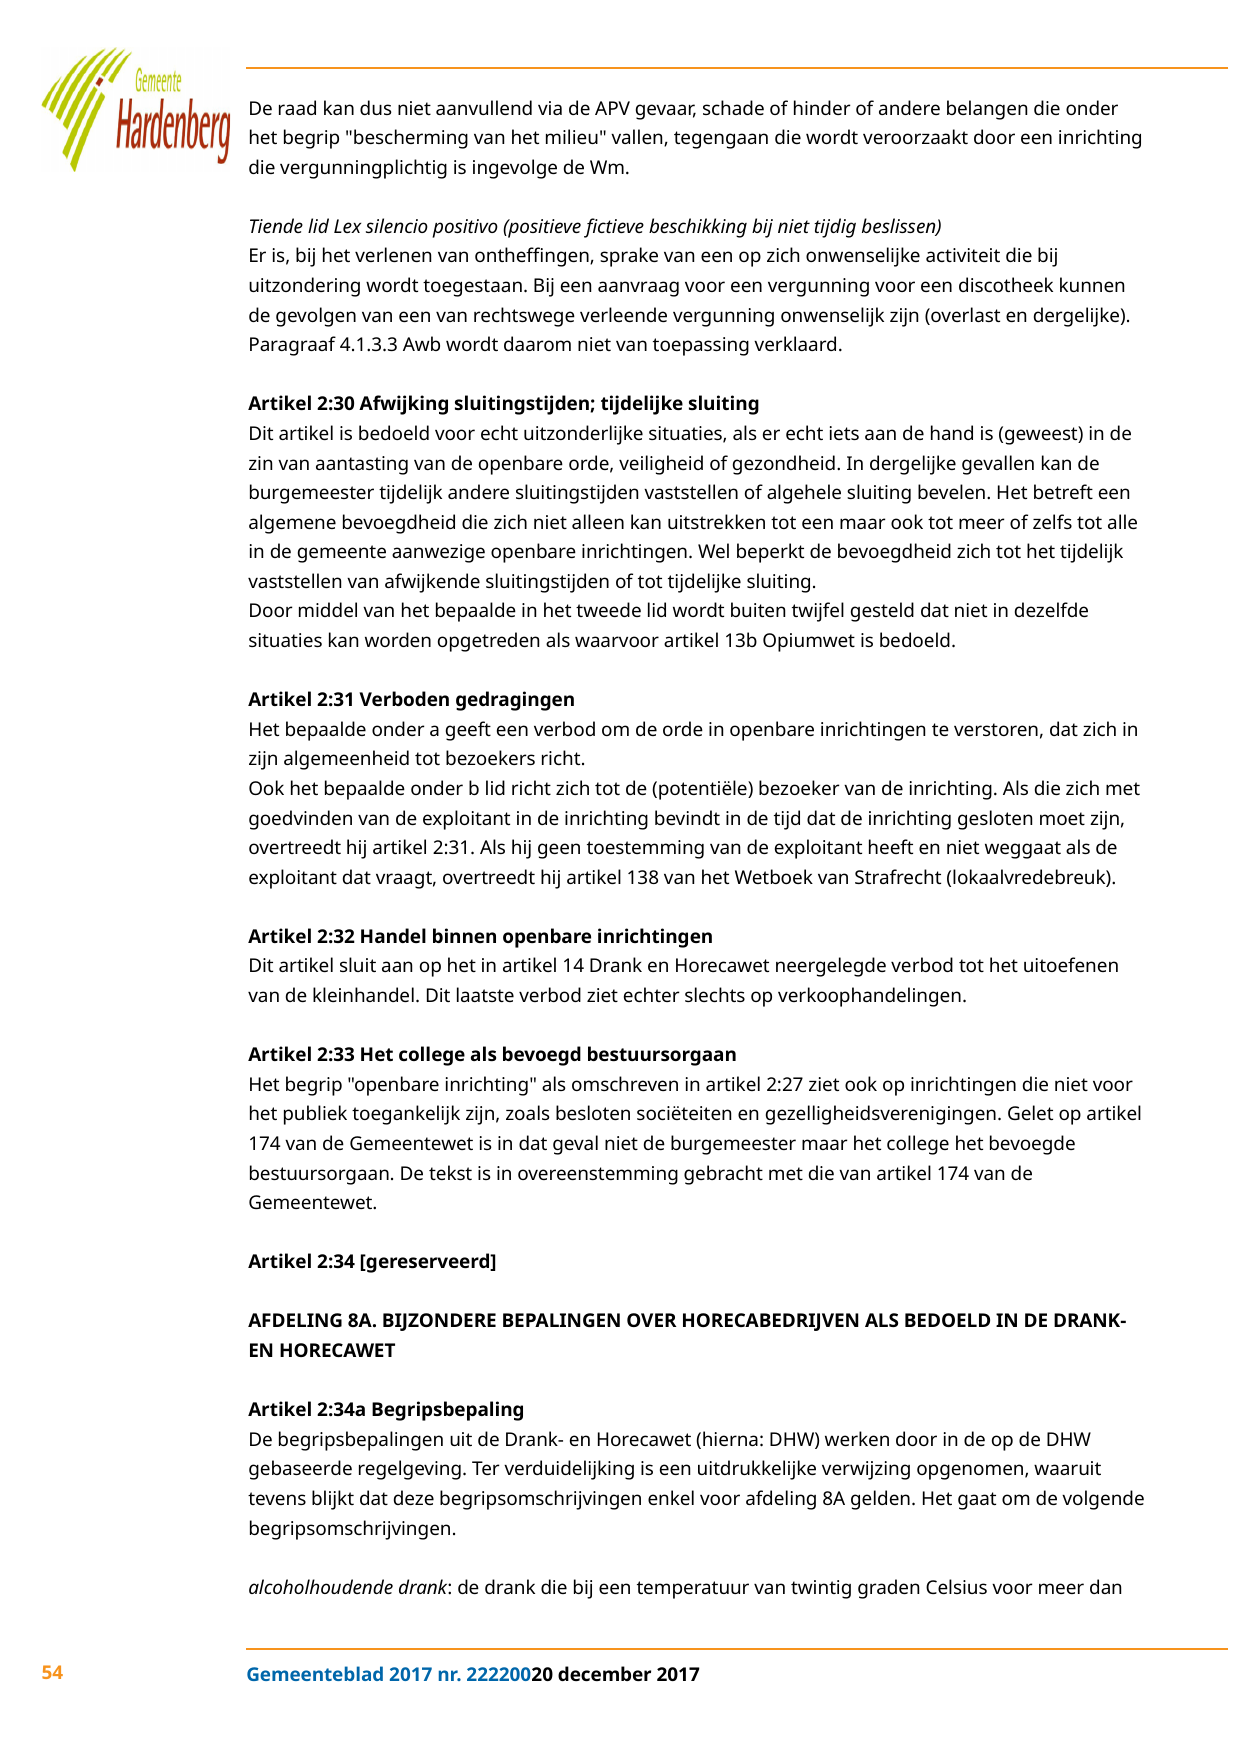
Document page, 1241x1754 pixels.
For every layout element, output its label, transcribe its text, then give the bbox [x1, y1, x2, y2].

text Ook het bepaalde onder b lid richt zich tot de (potentiële) bezoeker van de inrichting. Als die zich met goedvinden van de exploitant in de inrichting bevindt in de tijd dat de inrichting gesloten moet zijn, overtreedt hij artikel 2:31. Als hij geen toestemming van de exploitant heeft en niet weggaat als de exploitant dat vraagt, overtreedt hij artikel 138 van het Wetboek van Strafrecht (lokaalvredebreuk). [248, 775, 1152, 890]
text Artikel 2:34a Begripsbepaling [248, 1396, 1152, 1422]
text Door middel van het bepaalde in het tweede lid wordt buiten twijfel gesteld dat niet in dezelfde situaties kan worden opgetreden als waarvoor artikel 13b Opiumwet is bedoeld. [248, 598, 1152, 653]
text Artikel 2:33 Het college als bevoegd bestuursorgaan [248, 1041, 1152, 1067]
text Artikel 2:34 [gereserveerd] [248, 1248, 1152, 1274]
text Dit artikel is bedoeld voor echt uitzonderlijke situaties, als er echt iets aan de hand is (geweest) in de zin van aantasting van de openbare orde, veiligheid of gezondheid. In dergelijke gevallen kan de burgemeester tijdelijk andere sluitingstijden vaststellen of algehele sluiting bevelen. Het betreft een algemene bevoegdheid die zich niet alleen kan uitstrekken tot een maar ook tot meer of zelfs tot alle in de gemeente aanwezige openbare inrichtingen. Wel beperkt de bevoegdheid zich tot het tijdelijk vaststellen van afwijkende sluitingstijden of tot tijdelijke sluiting. [248, 420, 1152, 594]
text De raad kan dus niet aanvullend via de APV gevaar, schade of hinder of andere belangen die onder het begrip "bescherming van het milieu" vallen, tegengaan die wordt veroorzaakt door een inrichting die vergunningplichtig is ingevolge de Wm. [248, 95, 1152, 180]
text Het begrip "openbare inrichting" als omschreven in artikel 2:27 ziet ook op inrichtingen die niet voor het publiek toegankelijk zijn, zoals besloten sociëteiten en gezelligheidsverenigingen. Gelet op artikel 174 van de Gemeentewet is in dat geval niet de burgemeester maar het college het bevoegde bestuursorgaan. De tekst is in overeenstemming gebracht met die van artikel 174 van de Gemeentewet. [248, 1071, 1152, 1215]
text Tiende lid Lex silencio positivo (positieve fictieve beschikking bij niet tijdig beslissen) [248, 213, 1152, 239]
text Artikel 2:32 Handel binnen openbare inrichtingen [248, 923, 1152, 949]
text Het bepaalde onder a geeft een verbod om de orde in openbare inrichtingen te verstoren, dat zich in zijn algemeenheid tot bezoekers richt. [248, 716, 1152, 771]
text AFDELING 8A. BIJZONDERE BEPALINGEN OVER HORECABEDRIJVEN ALS BEDOELD IN DE DRANK- EN HORECAWET [248, 1308, 1152, 1363]
text Dit artikel sluit aan op het in artikel 14 Drank en Horecawet neergelegde verbod tot het uitoefenen van de kleinhandel. Dit laatste verbod ziet echter slechts op verkoophandelingen. [248, 953, 1152, 1008]
text Artikel 2:31 Verboden gedragingen [248, 686, 1152, 712]
text De begripsbepalingen uit de Drank- en Horecawet (hierna: DHW) werken door in de op de DHW gebaseerde regelgeving. Ter verduidelijking is een uitdrukkelijke verwijzing opgenomen, waaruit tevens blijkt dat deze begripsomschrijvingen enkel voor afdeling 8A gelden. Het gaat om de volgende begripsomschrijvingen. [248, 1426, 1152, 1541]
text Artikel 2:30 Afwijking sluitingstijden; tijdelijke sluiting [248, 391, 1152, 416]
picture [41, 47, 231, 172]
text alcoholhoudende drank: de drank die bij een temperatuur van twintig graden Celsius voor meer dan [248, 1574, 1152, 1600]
text Er is, bij het verlenen van ontheffingen, sprake van een op zich onwenselijke activiteit die bij uitzondering wordt toegestaan. Bij een aanvraag voor een vergunning voor een discotheek kunnen de gevolgen van een van rechtswege verleende vergunning onwenselijk zijn (overlast en dergelijke). Paragraaf 4.1.3.3 Awb wordt daarom niet van toepassing verklaard. [248, 243, 1152, 357]
